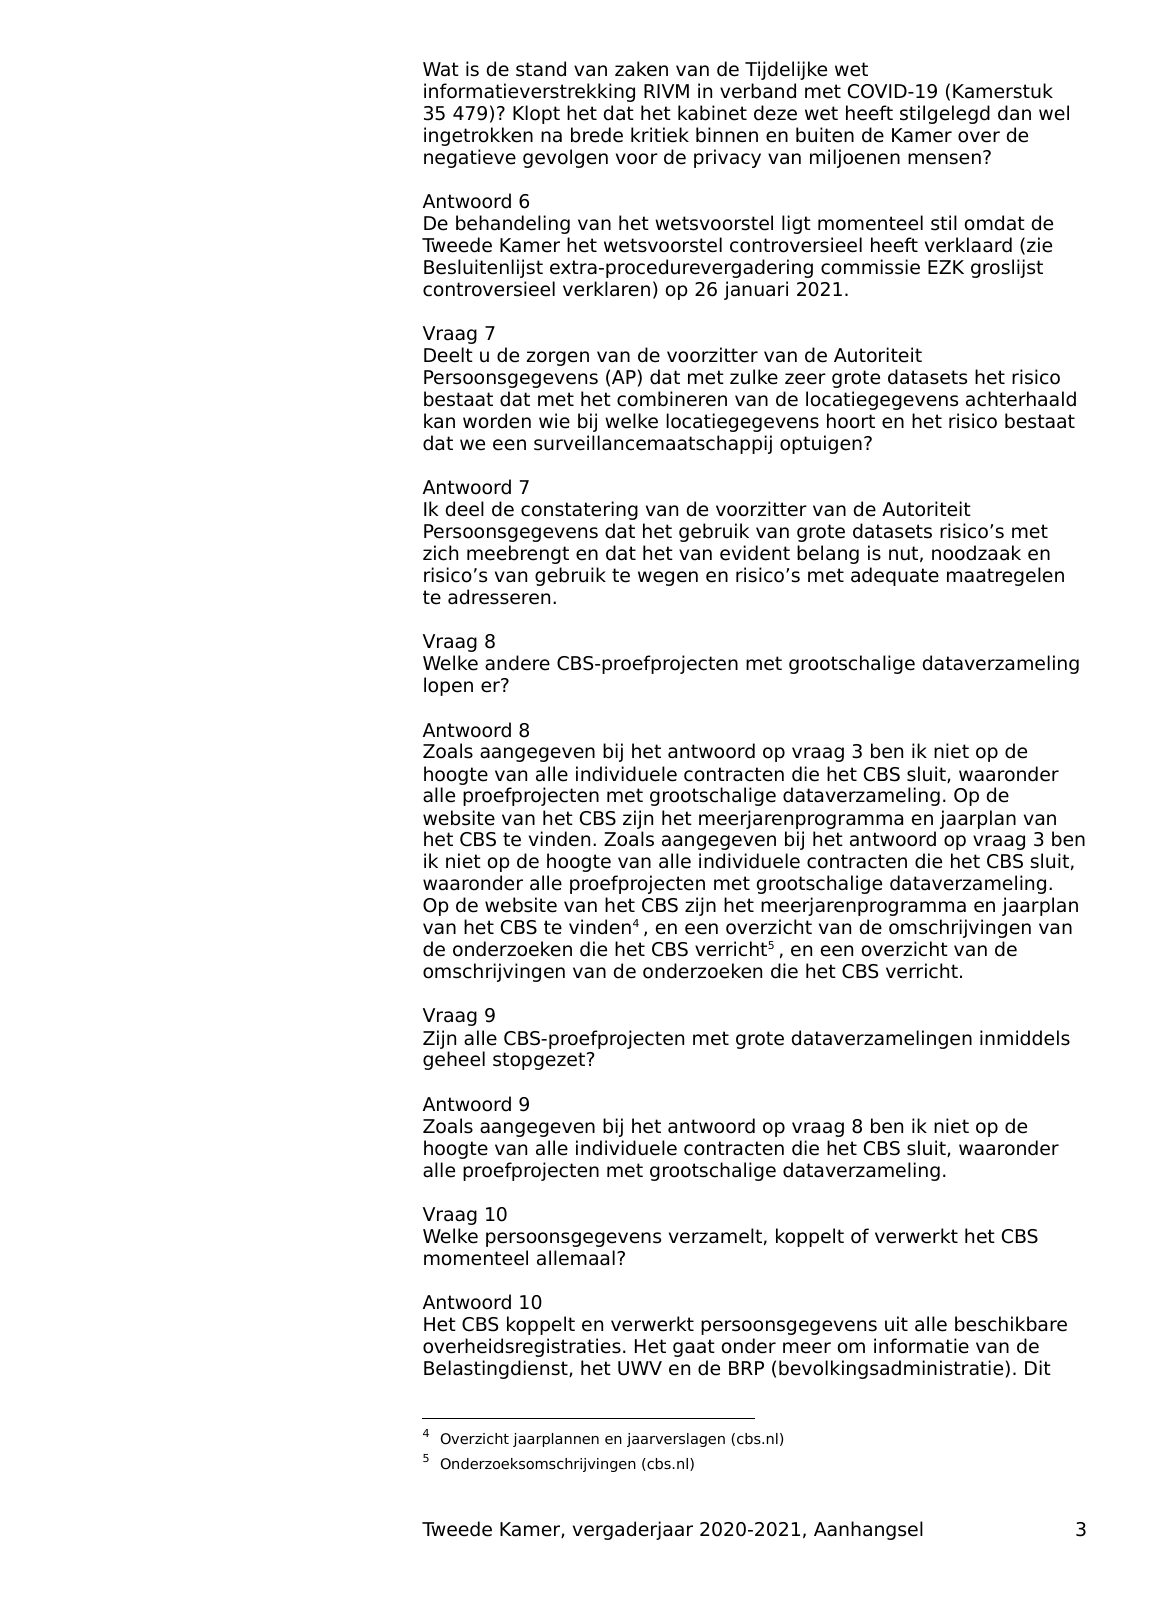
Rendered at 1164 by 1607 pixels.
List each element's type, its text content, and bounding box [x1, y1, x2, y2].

text Het CBS koppelt en verwerkt persoonsgegevens uit alle beschikbare overheidsregistraties. Het gaat onder meer om informatie van de Belastingdienst, het UWV en de BRP (bevolkingsadministratie). Dit [422, 1314, 1087, 1380]
text Zoals aangegeven bij het antwoord op vraag 8 ben ik niet op de hoogte van alle individuele contracten die het CBS sluit, waaronder alle proefprojecten met grootschalige dataverzameling. [422, 1116, 1087, 1181]
text Vraag 8 [422, 631, 1087, 653]
text Zijn alle CBS-proefprojecten met grote dataverzamelingen inmiddels geheel stopgezet? [422, 1027, 1087, 1071]
text Antwoord 6 [422, 191, 1087, 213]
text Antwoord 8 [422, 719, 1087, 741]
text Vraag 10 [422, 1204, 1087, 1226]
text Overzicht jaarplannen en jaarverslagen (cbs.nl) [422, 1427, 1087, 1449]
text Vraag 7 [422, 323, 1087, 345]
text Antwoord 9 [422, 1093, 1087, 1116]
text Deelt u de zorgen van de voorzitter van de Autoriteit Persoonsgegevens (AP) dat met zulke zeer grote datasets het risico bestaat dat met het combineren van de locatiegegevens achterhaald kan worden wie bij welke locatiegegevens hoort en het risico bestaat dat we een surveillancemaatschappij optuigen? [422, 345, 1087, 455]
text Antwoord 7 [422, 477, 1087, 499]
text Ik deel de constatering van de voorzitter van de Autoriteit Persoonsgegevens dat het gebruik van grote datasets risico’s met zich meebrengt en dat het van evident belang is nut, noodzaak en risico’s van gebruik te wegen en risico’s met adequate maatregelen te adresseren. [422, 499, 1087, 609]
text Antwoord 10 [422, 1292, 1087, 1314]
text Onderzoeksomschrijvingen (cbs.nl) [422, 1452, 1087, 1474]
text Zoals aangegeven bij het antwoord op vraag 3 ben ik niet op de hoogte van alle individuele contracten die het CBS sluit, waaronder alle proefprojecten met grootschalige dataverzameling. Op de website van het CBS zijn het meerjarenprogramma en jaarplan van het CBS te vinden. Zoals aangegeven bij het antwoord op vraag 3 ben ik niet op de hoogte van alle individuele contracten die het CBS sluit, waaronder alle proefprojecten met grootschalige dataverzameling. Op de website van het CBS zijn het meerjarenprogramma en jaarplan van het CBS te vinden, en een overzicht van de omschrijvingen van de onderzoeken die het CBS verricht, en een overzicht van de omschrijvingen van de onderzoeken die het CBS verricht. [422, 741, 1087, 983]
text Welke persoonsgegevens verzamelt, koppelt of verwerkt het CBS momenteel allemaal? [422, 1226, 1087, 1269]
text Welke andere CBS-proefprojecten met grootschalige dataverzameling lopen er? [422, 653, 1087, 697]
text Vraag 9 [422, 1005, 1087, 1027]
text Wat is de stand van zaken van de Tijdelijke wet informatieverstrekking RIVM in verband met COVID-19 (Kamerstuk 35 479)? Klopt het dat het kabinet deze wet heeft stilgelegd dan wel ingetrokken na brede kritiek binnen en buiten de Kamer over de negatieve gevolgen voor de privacy van miljoenen mensen? [422, 59, 1087, 169]
text De behandeling van het wetsvoorstel ligt momenteel stil omdat de Tweede Kamer het wetsvoorstel controversieel heeft verklaard (zie Besluitenlijst extra-procedurevergadering commissie EZK groslijst controversieel verklaren) op 26 januari 2021. [422, 213, 1087, 301]
